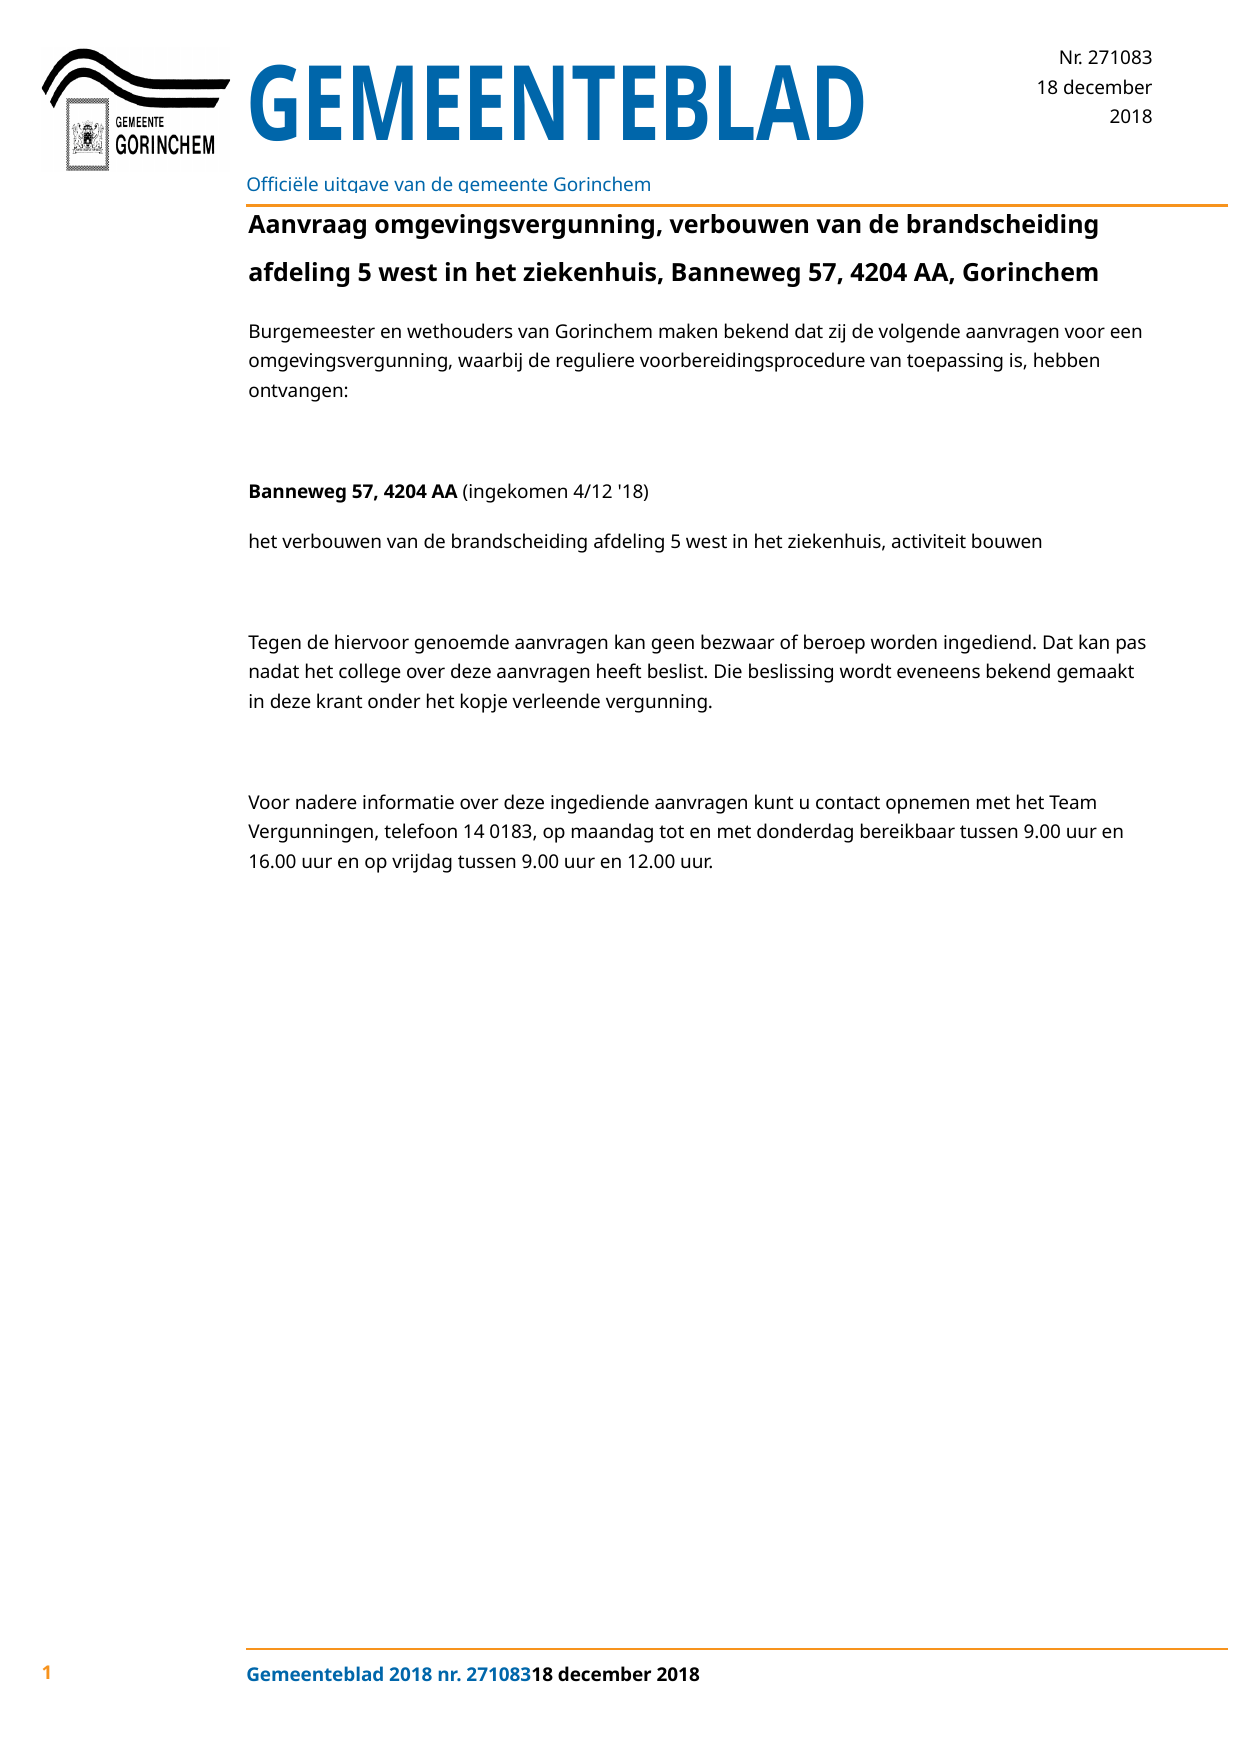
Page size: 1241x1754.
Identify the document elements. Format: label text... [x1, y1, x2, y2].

text Burgemeester en wethouders van Gorinchem maken bekend dat zij de volgende aanvragen voor een omgevingsvergunning, waarbij de reguliere voorbereidingsprocedure van toepassing is, hebben ontvangen: [248, 318, 1152, 403]
text Tegen de hiervoor genoemde aanvragen kan geen bezwaar of beroep worden ingediend. Dat kan pas nadat het college over deze aanvragen heeft beslist. Die beslissing wordt eveneens bekend gemaakt in deze krant onder het kopje verleende vergunning. [248, 629, 1152, 714]
text Voor nadere informatie over deze ingediende aanvragen kunt u contact opnemen met het Team Vergunningen, telefoon 14 0183, op maandag tot en met donderdag bereikbaar tussen 9.00 uur en 16.00 uur en op vrijdag tussen 9.00 uur en 12.00 uur. [248, 789, 1152, 874]
picture [41, 47, 231, 172]
text Banneweg 57, 4204 AA (ingekomen 4/12 '18) [248, 478, 1152, 504]
text het verbouwen van de brandscheiding afdeling 5 west in het ziekenhuis, activiteit bouwen [248, 528, 1152, 554]
text Aanvraag omgevingsvergunning, verbouwen van de brandscheiding afdeling 5 west in het ziekenhuis, Banneweg 57, 4204 AA, Gorinchem [248, 207, 1152, 288]
